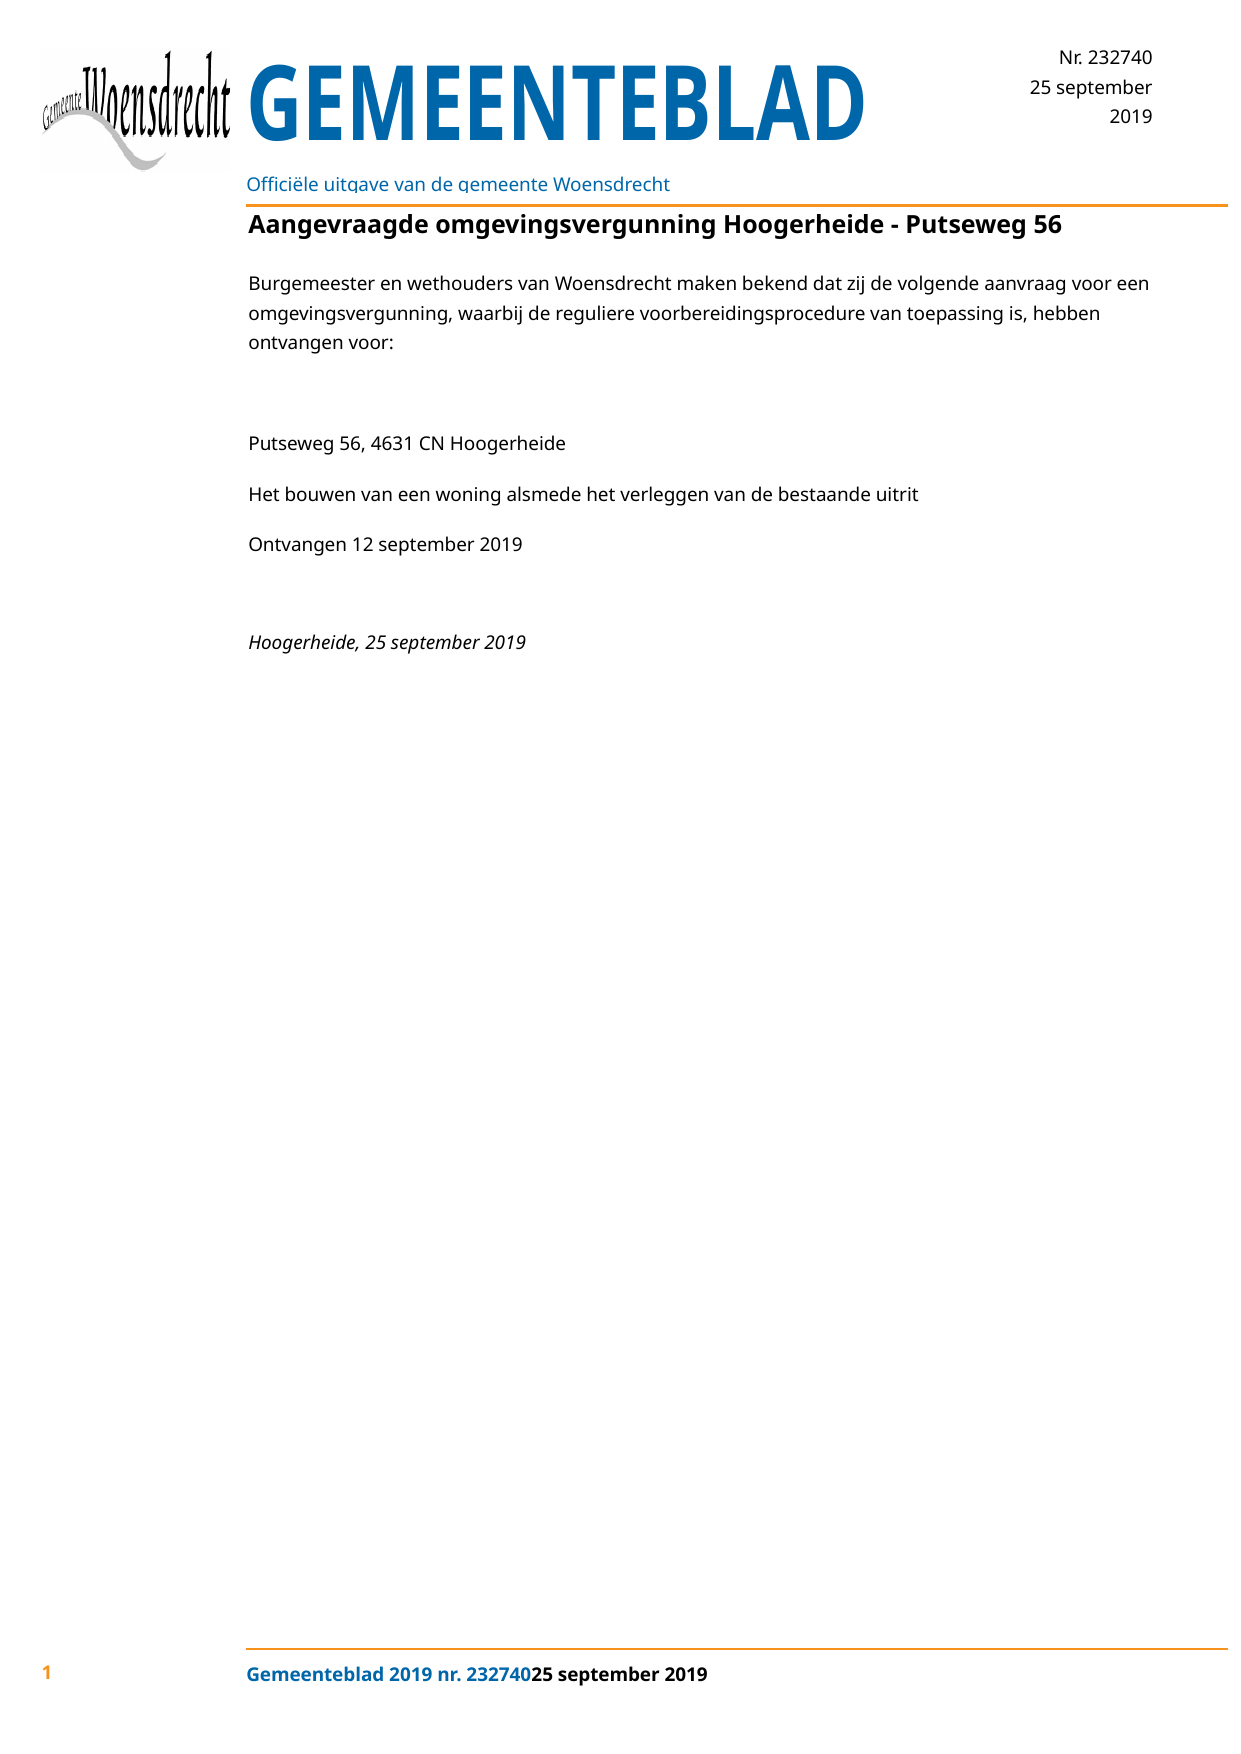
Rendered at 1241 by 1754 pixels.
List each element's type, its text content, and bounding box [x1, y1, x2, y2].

picture [41, 47, 231, 172]
text Het bouwen van een woning alsmede het verleggen van de bestaande uitrit [248, 481, 1152, 506]
text Hoogerheide, 25 september 2019 [248, 629, 1152, 655]
text Ontvangen 12 september 2019 [248, 531, 1152, 557]
text Aangevraagde omgevingsvergunning Hoogerheide - Putseweg 56 [248, 207, 1152, 241]
text Burgemeester en wethouders van Woensdrecht maken bekend dat zij de volgende aanvraag voor een omgevingsvergunning, waarbij de reguliere voorbereidingsprocedure van toepassing is, hebben ontvangen voor: [248, 270, 1152, 355]
text Putseweg 56, 4631 CN Hoogerheide [248, 430, 1152, 456]
